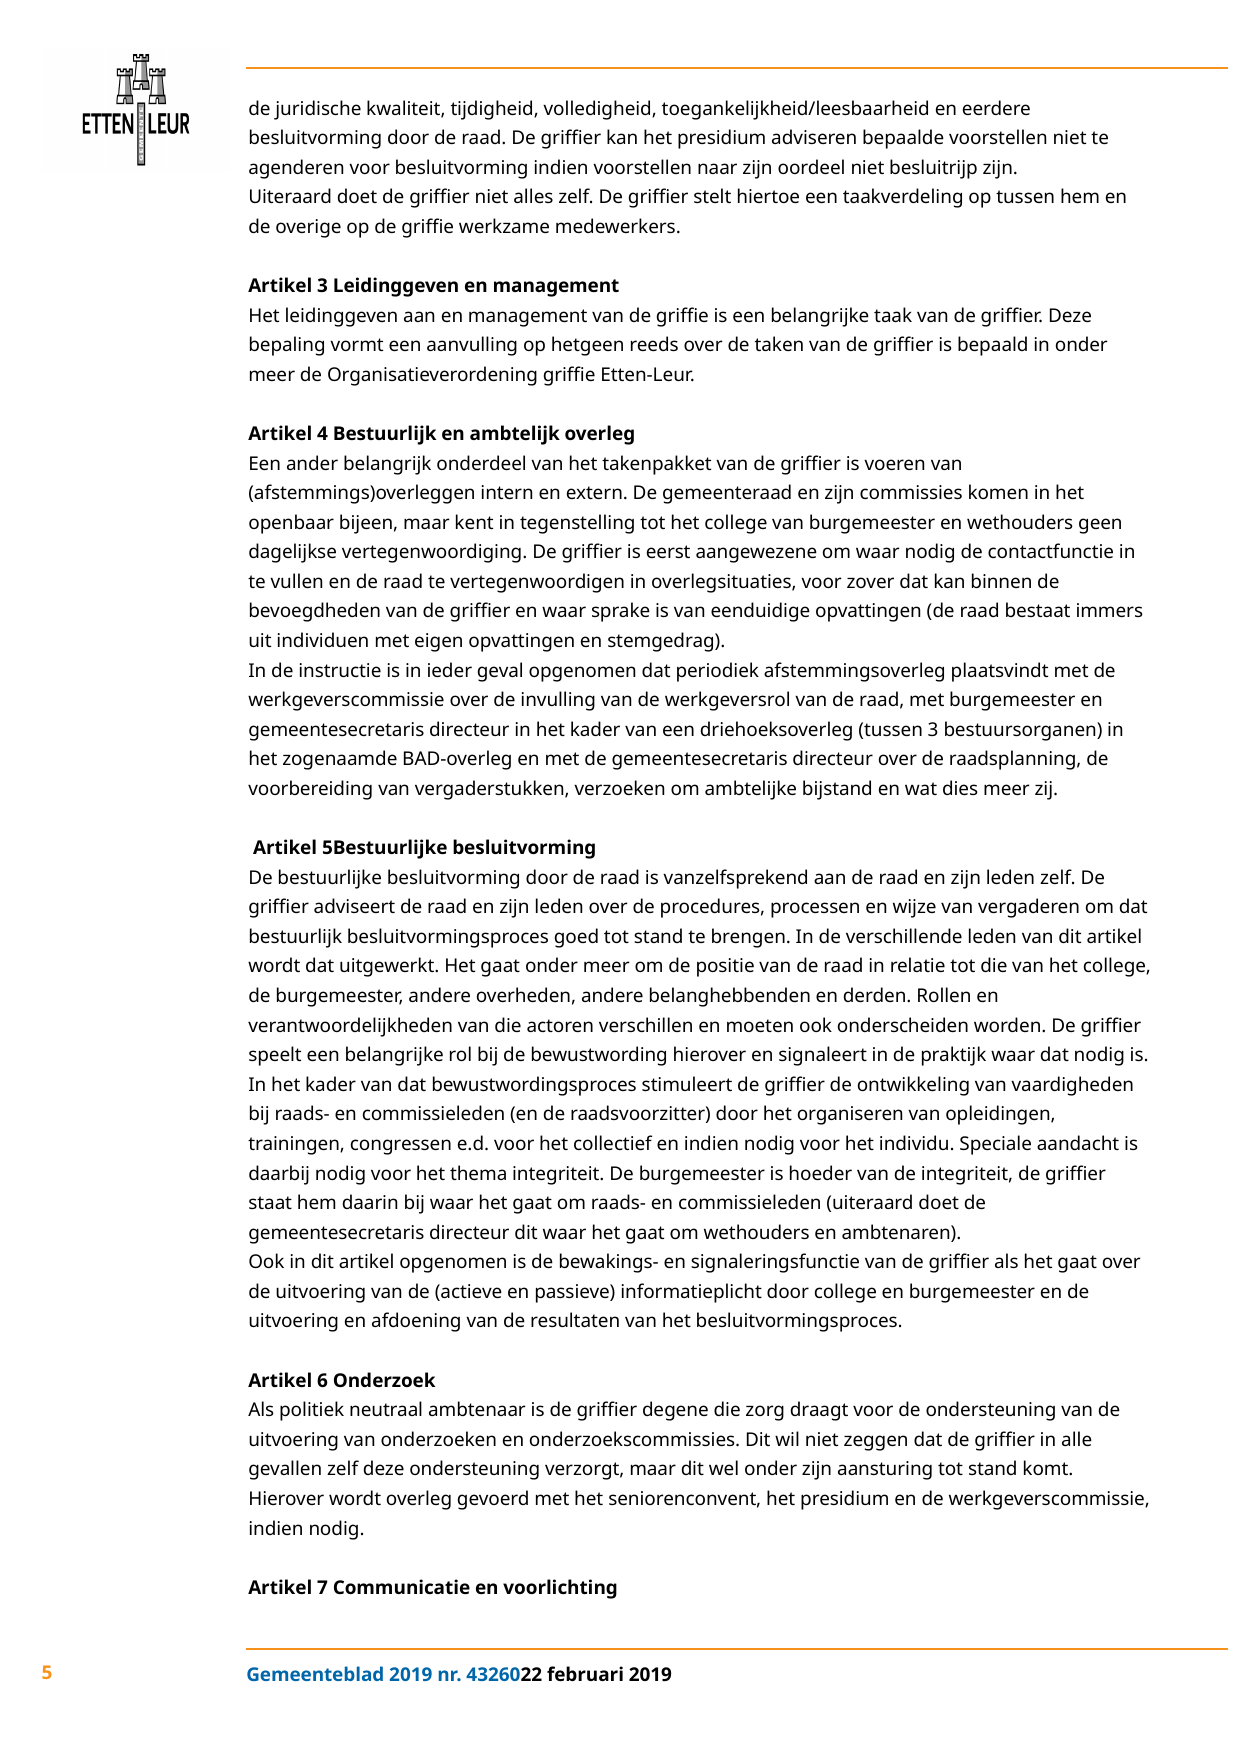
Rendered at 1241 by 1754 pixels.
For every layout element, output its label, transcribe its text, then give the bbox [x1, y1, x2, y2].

text Ook in dit artikel opgenomen is de bewakings- en signaleringsfunctie van de griffier als het gaat over de uitvoering van de (actieve en passieve) informatieplicht door college en burgemeester en de uitvoering en afdoening van de resultaten van het besluitvormingsproces. [248, 1248, 1152, 1333]
picture [41, 47, 231, 172]
text Artikel 6 Onderzoek [248, 1367, 1152, 1393]
text Artikel 5Bestuurlijke besluitvorming [248, 834, 1152, 860]
text de juridische kwaliteit, tijdigheid, volledigheid, toegankelijkheid/leesbaarheid en eerdere besluitvorming door de raad. De griffier kan het presidium adviseren bepaalde voorstellen niet te agenderen voor besluitvorming indien voorstellen naar zijn oordeel niet besluitrijp zijn. [248, 95, 1152, 180]
text Artikel 4 Bestuurlijk en ambtelijk overleg [248, 420, 1152, 446]
text De bestuurlijke besluitvorming door de raad is vanzelfsprekend aan de raad en zijn leden zelf. De griffier adviseert de raad en zijn leden over de procedures, processen en wijze van vergaderen om dat bestuurlijk besluitvormingsproces goed tot stand te brengen. In de verschillende leden van dit artikel wordt dat uitgewerkt. Het gaat onder meer om de positie van de raad in relatie tot die van het college, de burgemeester, andere overheden, andere belanghebbenden en derden. Rollen en verantwoordelijkheden van die actoren verschillen en moeten ook onderscheiden worden. De griffier speelt een belangrijke rol bij de bewustwording hierover en signaleert in de praktijk waar dat nodig is. [248, 864, 1152, 1067]
text Het leidinggeven aan en management van de griffie is een belangrijke taak van de griffier. Deze bepaling vormt een aanvulling op hetgeen reeds over de taken van de griffier is bepaald in onder meer de Organisatieverordening griffie Etten-Leur. [248, 302, 1152, 387]
text Als politiek neutraal ambtenaar is de griffier degene die zorg draagt voor de ondersteuning van de uitvoering van onderzoeken en onderzoekscommissies. Dit wil niet zeggen dat de griffier in alle gevallen zelf deze ondersteuning verzorgt, maar dit wel onder zijn aansturing tot stand komt. Hierover wordt overleg gevoerd met het seniorenconvent, het presidium en de werkgeverscommissie, indien nodig. [248, 1396, 1152, 1541]
text In de instructie is in ieder geval opgenomen dat periodiek afstemmingsoverleg plaatsvindt met de werkgeverscommissie over de invulling van de werkgeversrol van de raad, met burgemeester en gemeentesecretaris directeur in het kader van een driehoeksoverleg (tussen 3 bestuursorganen) in het zogenaamde BAD-overleg en met de gemeentesecretaris directeur over de raadsplanning, de voorbereiding van vergaderstukken, verzoeken om ambtelijke bijstand en wat dies meer zij. [248, 657, 1152, 801]
text Een ander belangrijk onderdeel van het takenpakket van de griffier is voeren van (afstemmings)overleggen intern en extern. De gemeenteraad en zijn commissies komen in het openbaar bijeen, maar kent in tegenstelling tot het college van burgemeester en wethouders geen dagelijkse vertegenwoordiging. De griffier is eerst aangewezene om waar nodig de contactfunctie in te vullen en de raad te vertegenwoordigen in overlegsituaties, voor zover dat kan binnen de bevoegdheden van de griffier en waar sprake is van eenduidige opvattingen (de raad bestaat immers uit individuen met eigen opvattingen en stemgedrag). [248, 450, 1152, 653]
text Artikel 3 Leidinggeven en management [248, 272, 1152, 298]
text In het kader van dat bewustwordingsproces stimuleert de griffier de ontwikkeling van vaardigheden bij raads- en commissieleden (en de raadsvoorzitter) door het organiseren van opleidingen, trainingen, congressen e.d. voor het collectief en indien nodig voor het individu. Speciale aandacht is daarbij nodig voor het thema integriteit. De burgemeester is hoeder van de integriteit, de griffier staat hem daarin bij waar het gaat om raads- en commissieleden (uiteraard doet de gemeentesecretaris directeur dit waar het gaat om wethouders en ambtenaren). [248, 1071, 1152, 1245]
text Artikel 7 Communicatie en voorlichting [248, 1574, 1152, 1600]
text Uiteraard doet de griffier niet alles zelf. De griffier stelt hiertoe een taakverdeling op tussen hem en de overige op de griffie werkzame medewerkers. [248, 183, 1152, 239]
